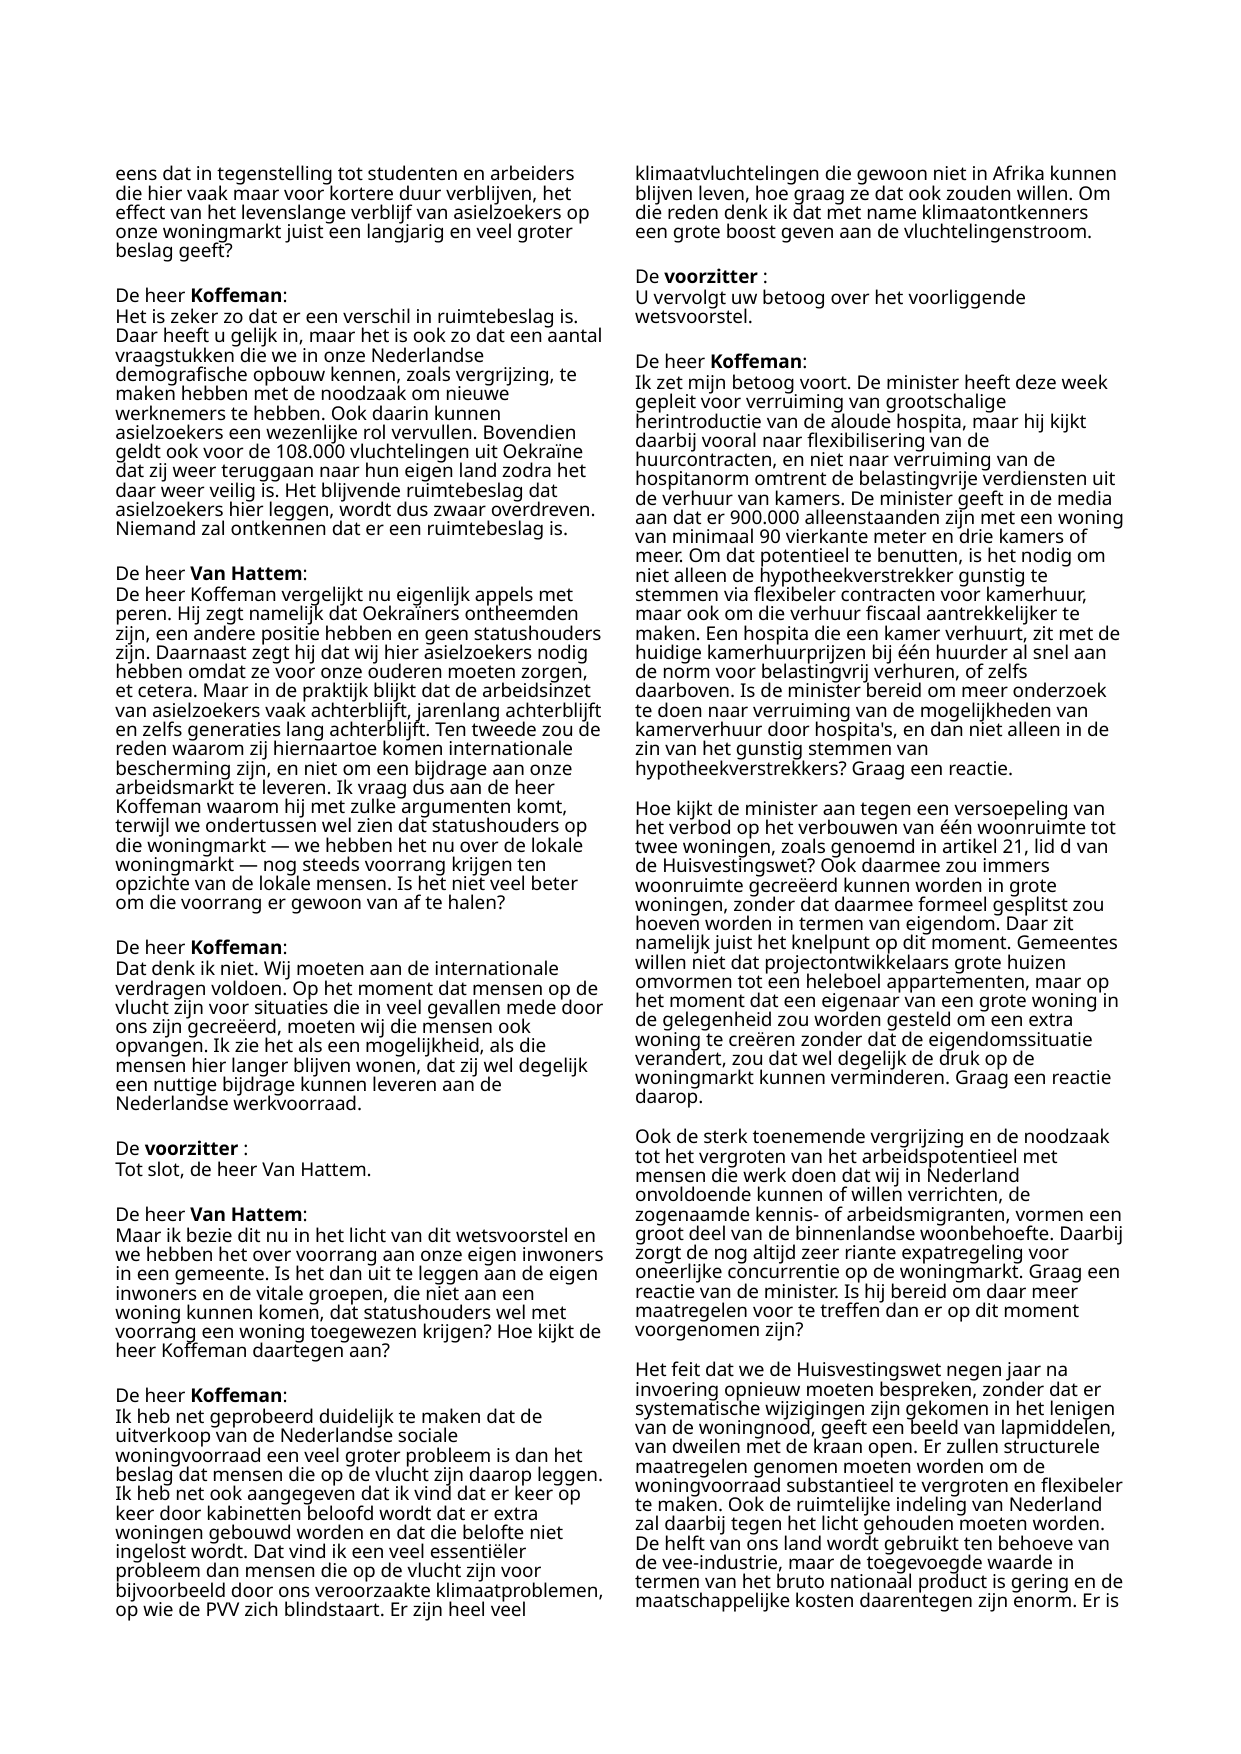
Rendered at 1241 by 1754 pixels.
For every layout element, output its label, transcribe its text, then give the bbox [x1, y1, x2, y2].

text De heer Koffeman: [115, 1382, 605, 1408]
text Het is zeker zo dat er een verschil in ruimtebeslag is. Daar heeft u gelijk in, maar het is ook zo dat een aantal vraagstukken die we in onze Nederlandse demografische opbouw kennen, zoals vergrijzing, te maken hebben met de noodzaak om nieuwe werknemers te hebben. Ook daarin kunnen asielzoekers een wezenlijke rol vervullen. Bovendien geldt ook voor de 108.000 vluchtelingen uit Oekraïne dat zij weer teruggaan naar hun eigen land zodra het daar weer veilig is. Het blijvende ruimtebeslag dat asielzoekers hier leggen, wordt dus zwaar overdreven. Niemand zal ontkennen dat er een ruimtebeslag is. [115, 308, 605, 539]
text De heer Koffeman: [635, 348, 1125, 374]
text Tot slot, de heer Van Hattem. [115, 1161, 605, 1180]
text eens dat in tegenstelling tot studenten en arbeiders die hier vaak maar voor kortere duur verblijven, het effect van het levenslange verblijf van asielzoekers op onze woningmarkt juist een langjarig en veel groter beslag geeft? [115, 165, 605, 262]
text Maar ik bezie dit nu in het licht van dit wetsvoorstel en we hebben het over voorrang aan onze eigen inwoners in een gemeente. Is het dan uit te leggen aan de eigen inwoners en de vitale groepen, die niet aan een woning kunnen komen, dat statushouders wel met voorrang een woning toegewezen krijgen? Hoe kijkt de heer Koffeman daartegen aan? [115, 1227, 605, 1362]
text De heer Van Hattem: [115, 1201, 605, 1227]
text U vervolgt uw betoog over het voorliggende wetsvoorstel. [635, 289, 1125, 327]
text De heer Koffeman vergelijkt nu eigenlijk appels met peren. Hij zegt namelijk dat Oekraïners ontheemden zijn, een andere positie hebben en geen statushouders zijn. Daarnaast zegt hij dat wij hier asielzoekers nodig hebben omdat ze voor onze ouderen moeten zorgen, et cetera. Maar in de praktijk blijkt dat de arbeidsinzet van asielzoekers vaak achterblijft, jarenlang achterblijft en zelfs generaties lang achterblijft. Ten tweede zou de reden waarom zij hiernaartoe komen internationale bescherming zijn, en niet om een bijdrage aan onze arbeidsmarkt te leveren. Ik vraag dus aan de heer Koffeman waarom hij met zulke argumenten komt, terwijl we ondertussen wel zien dat statushouders op die woningmarkt — we hebben het nu over de lokale woningmarkt — nog steeds voorrang krijgen ten opzichte van de lokale mensen. Is het niet veel beter om die voorrang er gewoon van af te halen? [115, 586, 605, 914]
text Ook de sterk toenemende vergrijzing en de noodzaak tot het vergroten van het arbeidspotentieel met mensen die werk doen dat wij in Nederland onvoldoende kunnen of willen verrichten, de zogenaamde kennis- of arbeidsmigranten, vormen een groot deel van de binnenlandse woonbehoefte. Daarbij zorgt de nog altijd zeer riante expatregeling voor oneerlijke concurrentie op de woningmarkt. Graag een reactie van de minister. Is hij bereid om daar meer maatregelen voor te treffen dan er op dit moment voorgenomen zijn? [635, 1128, 1125, 1341]
text De voorzitter : [635, 263, 1125, 289]
text Hoe kijkt de minister aan tegen een versoepeling van het verbod op het verbouwen van één woonruimte tot twee woningen, zoals genoemd in artikel 21, lid d van de Huisvestingswet? Ook daarmee zou immers woonruimte gecreëerd kunnen worden in grote woningen, zonder dat daarmee formeel gesplitst zou hoeven worden in termen van eigendom. Daar zit namelijk juist het knelpunt op dit moment. Gemeentes willen niet dat projectontwikkelaars grote huizen omvormen tot een heleboel appartementen, maar op het moment dat een eigenaar van een grote woning in de gelegenheid zou worden gesteld om een extra woning te creëren zonder dat de eigendomssituatie verandert, zou dat wel degelijk de druk op de woningmarkt kunnen verminderen. Graag een reactie daarop. [635, 799, 1125, 1108]
text Ik zet mijn betoog voort. De minister heeft deze week gepleit voor verruiming van grootschalige herintroductie van de aloude hospita, maar hij kijkt daarbij vooral naar flexibilisering van de huurcontracten, en niet naar verruiming van de hospitanorm omtrent de belastingvrije verdiensten uit de verhuur van kamers. De minister geeft in de media aan dat er 900.000 alleenstaanden zijn met een woning van minimaal 90 vierkante meter en drie kamers of meer. Om dat potentieel te benutten, is het nodig om niet alleen de hypotheekverstrekker gunstig te stemmen via flexibeler contracten voor kamerhuur, maar ook om die verhuur fiscaal aantrekkelijker te maken. Een hospita die een kamer verhuurt, zit met de huidige kamerhuurprijzen bij één huurder al snel aan de norm voor belastingvrij verhuren, of zelfs daarboven. Is de minister bereid om meer onderzoek te doen naar verruiming van de mogelijkheden van kamerverhuur door hospita's, en dan niet alleen in de zin van het gunstig stemmen van hypotheekverstrekkers? Graag een reactie. [635, 374, 1125, 779]
text Het feit dat we de Huisvestingswet negen jaar na invoering opnieuw moeten bespreken, zonder dat er systematische wijzigingen zijn gekomen in het lenigen van de woningnood, geeft een beeld van lapmiddelen, van dweilen met de kraan open. Er zullen structurele maatregelen genomen moeten worden om de woningvoorraad substantieel te vergroten en flexibeler te maken. Ook de ruimtelijke indeling van Nederland zal daarbij tegen het licht gehouden moeten worden. De helft van ons land wordt gebruikt ten behoeve van de vee-industrie, maar de toegevoegde waarde in termen van het bruto nationaal product is gering en de maatschappelijke kosten daarentegen zijn enorm. Er is [635, 1361, 1125, 1612]
text klimaatvluchtelingen die gewoon niet in Afrika kunnen blijven leven, hoe graag ze dat ook zouden willen. Om die reden denk ik dat met name klimaatontkenners een grote boost geven aan de vluchtelingenstroom. [635, 165, 1125, 242]
text De heer Koffeman: [115, 282, 605, 308]
text De heer Van Hattem: [115, 560, 605, 586]
text De voorzitter : [115, 1135, 605, 1161]
text De heer Koffeman: [115, 934, 605, 960]
text Ik heb net geprobeerd duidelijk te maken dat de uitverkoop van de Nederlandse sociale woningvoorraad een veel groter probleem is dan het beslag dat mensen die op de vlucht zijn daarop leggen. Ik heb net ook aangegeven dat ik vind dat er keer op keer door kabinetten beloofd wordt dat er extra woningen gebouwd worden en dat die belofte niet ingelost wordt. Dat vind ik een veel essentiëler probleem dan mensen die op de vlucht zijn voor bijvoorbeeld door ons veroorzaakte klimaatproblemen, op wie de PVV zich blindstaart. Er zijn heel veel [115, 1408, 605, 1620]
text Dat denk ik niet. Wij moeten aan de internationale verdragen voldoen. Op het moment dat mensen op de vlucht zijn voor situaties die in veel gevallen mede door ons zijn gecreëerd, moeten wij die mensen ook opvangen. Ik zie het als een mogelijkheid, als die mensen hier langer blijven wonen, dat zij wel degelijk een nuttige bijdrage kunnen leveren aan de Nederlandse werkvoorraad. [115, 960, 605, 1114]
